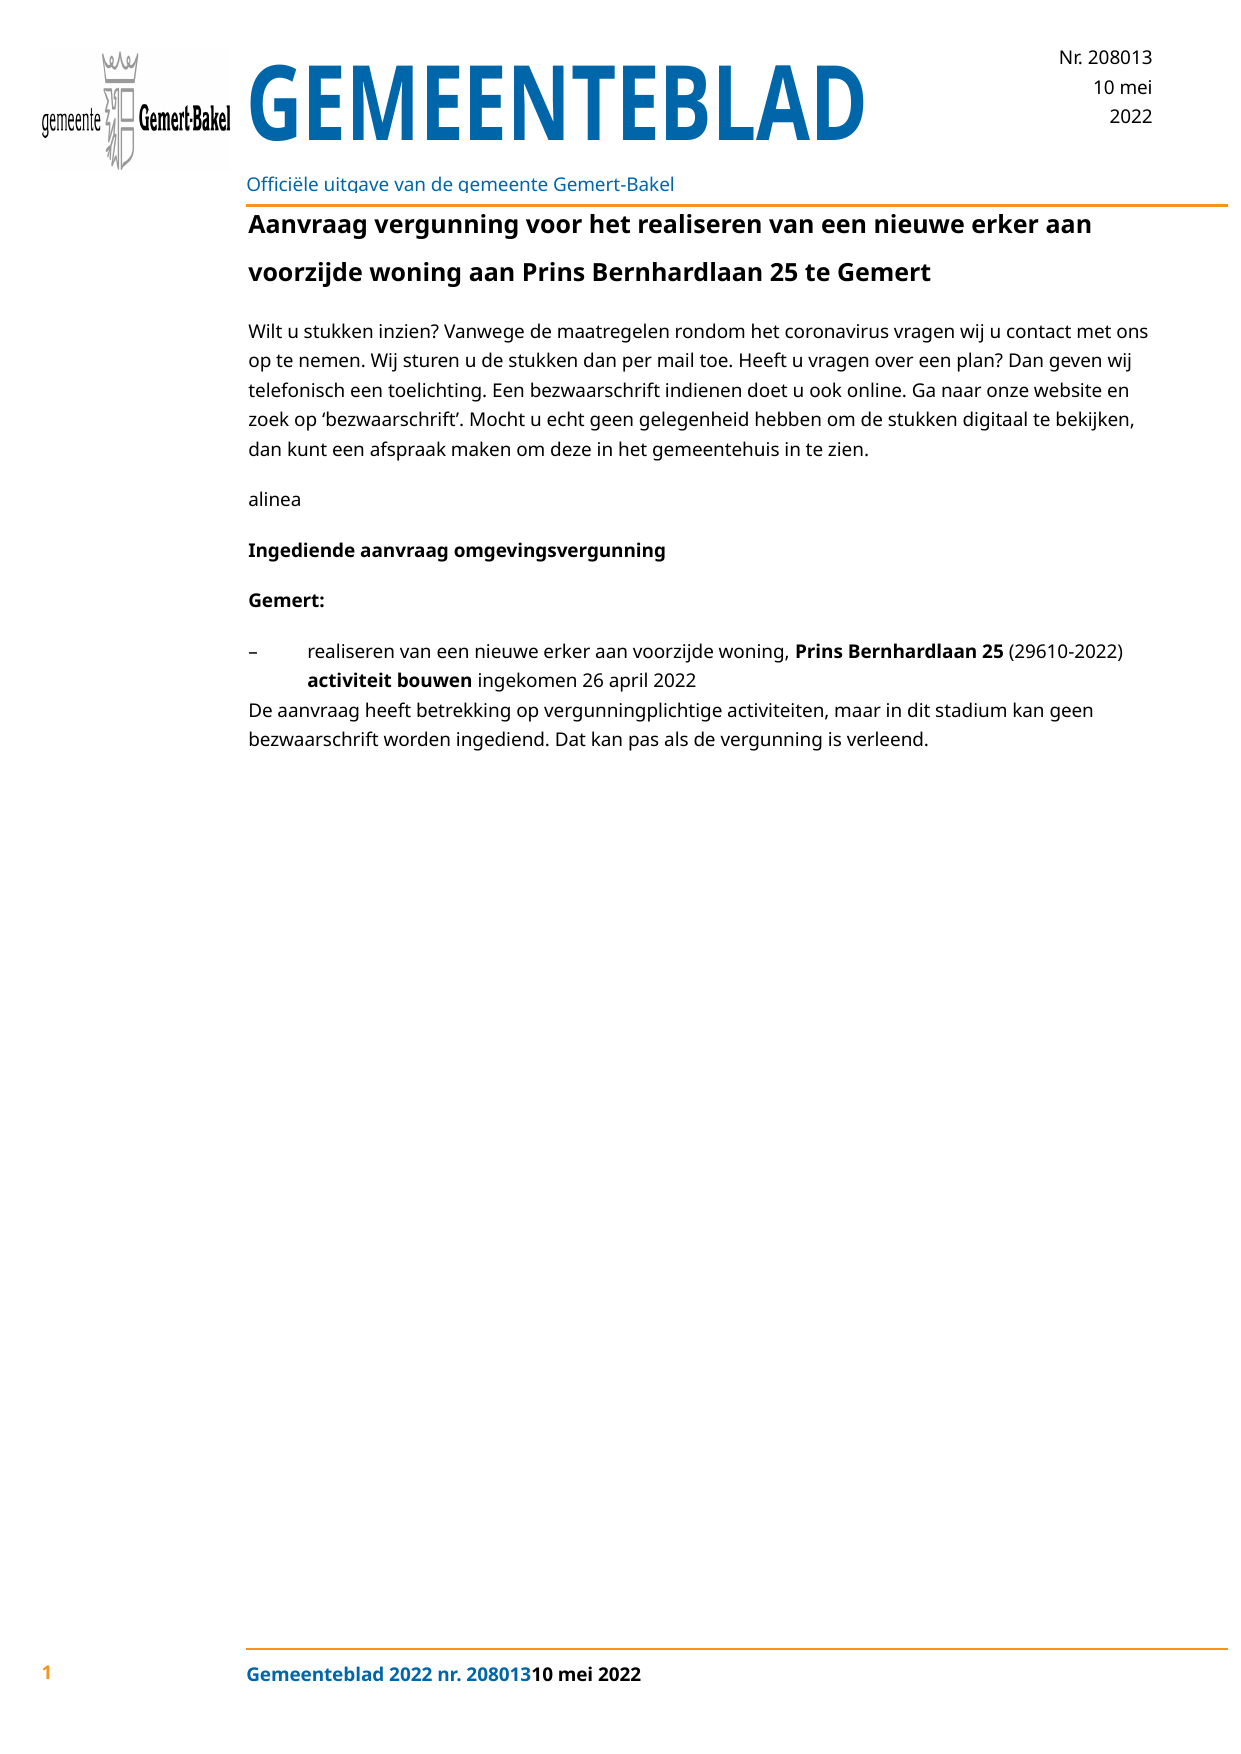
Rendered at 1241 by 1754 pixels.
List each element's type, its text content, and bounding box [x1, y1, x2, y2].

text Gemert: [248, 587, 1152, 613]
text De aanvraag heeft betrekking op vergunningplichtige activiteiten, maar in dit stadium kan geen bezwaarschrift worden ingediend. Dat kan pas als de vergunning is verleend. [248, 697, 1152, 752]
picture [41, 47, 231, 172]
text Aanvraag vergunning voor het realiseren van een nieuwe erker aan voorzijde woning aan Prins Bernhardlaan 25 te Gemert [248, 207, 1152, 288]
list realiseren van een nieuwe erker aan voorzijde woning, Prins Bernhardlaan 25 (29610-2022) activiteit bouwen ingekomen 26 april 2022 [248, 638, 1152, 693]
text alinea [248, 487, 1152, 512]
text Wilt u stukken inzien? Vanwege de maatregelen rondom het coronavirus vragen wij u contact met ons op te nemen. Wij sturen u de stukken dan per mail toe. Heeft u vragen over een plan? Dan geven wij telefonisch een toelichting. Een bezwaarschrift indienen doet u ook online. Ga naar onze website en zoek op ‘bezwaarschrift’. Mocht u echt geen gelegenheid hebben om de stukken digitaal te bekijken, dan kunt een afspraak maken om deze in het gemeentehuis in te zien. [248, 318, 1152, 462]
text Ingediende aanvraag omgevingsvergunning [248, 537, 1152, 563]
